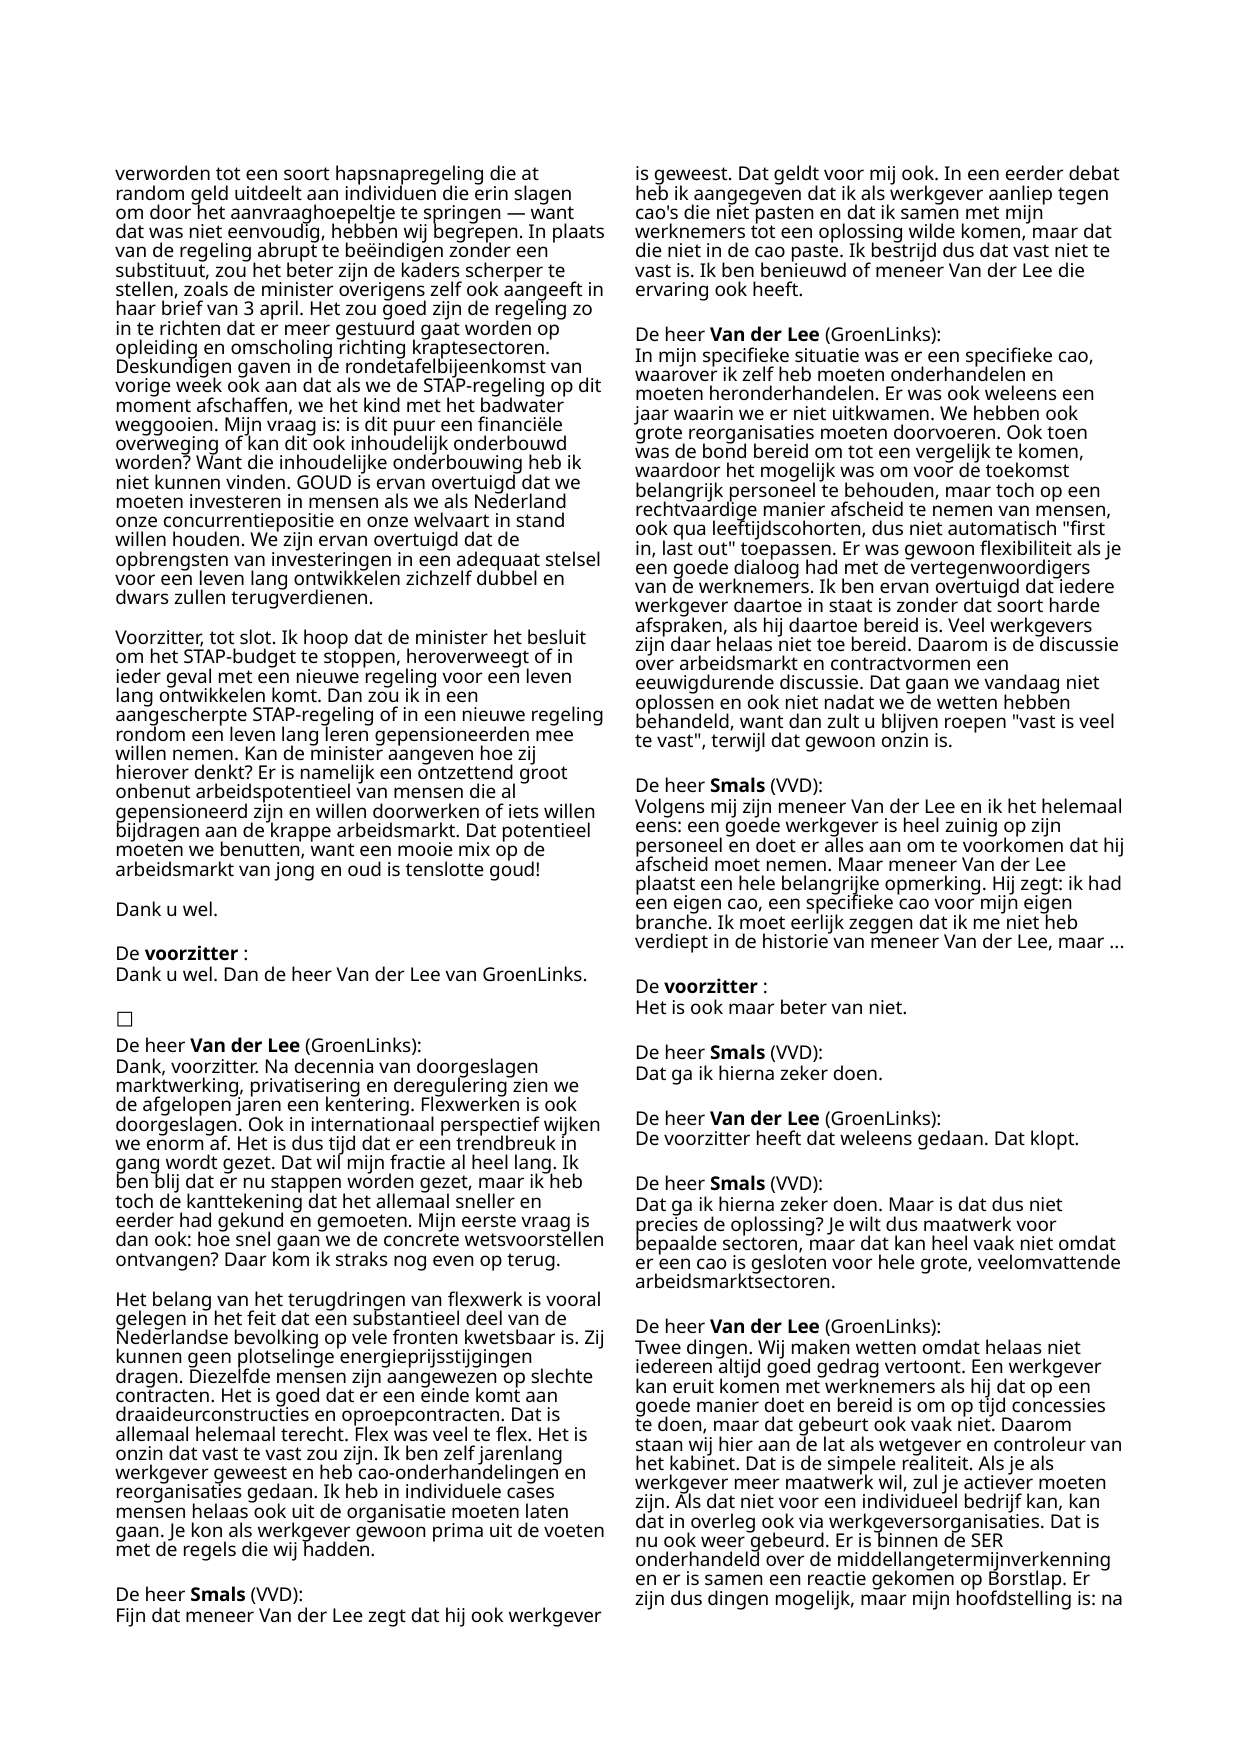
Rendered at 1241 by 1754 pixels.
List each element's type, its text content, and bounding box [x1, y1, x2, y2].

text De heer Van der Lee (GroenLinks): [635, 1105, 1125, 1130]
text Dat ga ik hierna zeker doen. [635, 1064, 1125, 1084]
text Dank u wel. [115, 901, 605, 920]
text Dank u wel. Dan de heer Van der Lee van GroenLinks. [115, 966, 605, 986]
text Het belang van het terugdringen van flexwerk is vooral gelegen in het feit dat een substantieel deel van de Nederlandse bevolking op vele fronten kwetsbaar is. Zij kunnen geen plotselinge energieprijsstijgingen dragen. Diezelfde mensen zijn aangewezen op slechte contracten. Het is goed dat er een einde komt aan draaideurconstructies en oproepcontracten. Dat is allemaal helemaal terecht. Flex was veel te flex. Het is onzin dat vast te vast zou zijn. Ik ben zelf jarenlang werkgever geweest en heb cao-onderhandelingen en reorganisaties gedaan. Ik heb in individuele cases mensen helaas ook uit de organisatie moeten laten gaan. Je kon als werkgever gewoon prima uit de voeten met de regels die wij hadden. [115, 1291, 605, 1560]
text De voorzitter heeft dat weleens gedaan. Dat klopt. [635, 1130, 1125, 1150]
text De heer Smals (VVD): [635, 1171, 1125, 1196]
text Voorzitter, tot slot. Ik hoop dat de minister het besluit om het STAP-budget te stoppen, heroverweegt of in ieder geval met een nieuwe regeling voor een leven lang ontwikkelen komt. Dan zou ik in een aangescherpte STAP-regeling of in een nieuwe regeling rondom een leven lang leren gepensioneerden mee willen nemen. Kan de minister aangeven hoe zij hierover denkt? Er is namelijk een ontzettend groot onbenut arbeidspotentieel van mensen die al gepensioneerd zijn en willen doorwerken of iets willen bijdragen aan de krappe arbeidsmarkt. Dat potentieel moeten we benutten, want een mooie mix op de arbeidsmarkt van jong en oud is tenslotte goud! [115, 629, 605, 880]
text Dank, voorzitter. Na decennia van doorgeslagen marktwerking, privatisering en deregulering zien we de afgelopen jaren een kentering. Flexwerken is ook doorgeslagen. Ook in internationaal perspectief wijken we enorm af. Het is dus tijd dat er een trendbreuk in gang wordt gezet. Dat wil mijn fractie al heel lang. Ik ben blij dat er nu stappen worden gezet, maar ik heb toch de kanttekening dat het allemaal sneller en eerder had gekund en gemoeten. Mijn eerste vraag is dan ook: hoe snel gaan we de concrete wetsvoorstellen ontvangen? Daar kom ik straks nog even op terug. [115, 1058, 605, 1270]
text De heer Smals (VVD): [115, 1581, 605, 1607]
text Dat ga ik hierna zeker doen. Maar is dat dus niet precies de oplossing? Je wilt dus maatwerk voor bepaalde sectoren, maar dat kan heel vaak niet omdat er een cao is gesloten voor hele grote, veelomvattende arbeidsmarktsectoren. [635, 1196, 1125, 1293]
text Volgens mij zijn meneer Van der Lee en ik het helemaal eens: een goede werkgever is heel zuinig op zijn personeel en doet er alles aan om te voorkomen dat hij afscheid moet nemen. Maar meneer Van der Lee plaatst een hele belangrijke opmerking. Hij zegt: ik had een eigen cao, een specifieke cao voor mijn eigen branche. Ik moet eerlijk zeggen dat ik me niet heb verdiept in de historie van meneer Van der Lee, maar ... [635, 798, 1125, 952]
text Twee dingen. Wij maken wetten omdat helaas niet iedereen altijd goed gedrag vertoont. Een werkgever kan eruit komen met werknemers als hij dat op een goede manier doet en bereid is om op tijd concessies te doen, maar dat gebeurt ook vaak niet. Daarom staan wij hier aan de lat als wetgever en controleur van het kabinet. Dat is de simpele realiteit. Als je als werkgever meer maatwerk wil, zul je actiever moeten zijn. Als dat niet voor een individueel bedrijf kan, kan dat in overleg ook via werkgeversorganisaties. Dat is nu ook weer gebeurd. Er is binnen de SER onderhandeld over de middellangetermijnverkenning en er is samen een reactie gekomen op Borstlap. Er zijn dus dingen mogelijk, maar mijn hoofdstelling is: na [635, 1339, 1125, 1609]
text verworden tot een soort hapsnapregeling die at random geld uitdeelt aan individuen die erin slagen om door het aanvraaghoepeltje te springen — want dat was niet eenvoudig, hebben wij begrepen. In plaats van de regeling abrupt te beëindigen zonder een substituut, zou het beter zijn de kaders scherper te stellen, zoals de minister overigens zelf ook aangeeft in haar brief van 3 april. Het zou goed zijn de regeling zo in te richten dat er meer gestuurd gaat worden op opleiding en omscholing richting kraptesectoren. Deskundigen gaven in de rondetafelbijeenkomst van vorige week ook aan dat als we de STAP-regeling op dit moment afschaffen, we het kind met het badwater weggooien. Mijn vraag is: is dit puur een financiële overweging of kan dit ook inhoudelijk onderbouwd worden? Want die inhoudelijke onderbouwing heb ik niet kunnen vinden. GOUD is ervan overtuigd dat we moeten investeren in mensen als we als Nederland onze concurrentiepositie en onze welvaart in stand willen houden. We zijn ervan overtuigd dat de opbrengsten van investeringen in een adequaat stelsel voor een leven lang ontwikkelen zichzelf dubbel en dwars zullen terugverdienen. [115, 165, 605, 608]
text De voorzitter : [115, 941, 605, 966]
text De heer Van der Lee (GroenLinks): [635, 321, 1125, 347]
text De heer Van der Lee (GroenLinks): [635, 1313, 1125, 1339]
text De heer Smals (VVD): [635, 1039, 1125, 1064]
text is geweest. Dat geldt voor mij ook. In een eerder debat heb ik aangegeven dat ik als werkgever aanliep tegen cao's die niet pasten en dat ik samen met mijn werknemers tot een oplossing wilde komen, maar dat die niet in de cao paste. Ik bestrijd dus dat vast niet te vast is. Ik ben benieuwd of meneer Van der Lee die ervaring ook heeft. [635, 165, 1125, 300]
text Het is ook maar beter van niet. [635, 999, 1125, 1018]
text De heer Van der Lee (GroenLinks): [115, 1032, 605, 1058]
text De heer Smals (VVD): [635, 772, 1125, 798]
text ⬜ [115, 1006, 605, 1032]
text Fijn dat meneer Van der Lee zegt dat hij ook werkgever [115, 1607, 605, 1626]
text De voorzitter : [635, 973, 1125, 999]
text In mijn specifieke situatie was er een specifieke cao, waarover ik zelf heb moeten onderhandelen en moeten heronderhandelen. Er was ook weleens een jaar waarin we er niet uitkwamen. We hebben ook grote reorganisaties moeten doorvoeren. Ook toen was de bond bereid om tot een vergelijk te komen, waardoor het mogelijk was om voor de toekomst belangrijk personeel te behouden, maar toch op een rechtvaardige manier afscheid te nemen van mensen, ook qua leeftijdscohorten, dus niet automatisch "first in, last out" toepassen. Er was gewoon flexibiliteit als je een goede dialoog had met de vertegenwoordigers van de werknemers. Ik ben ervan overtuigd dat iedere werkgever daartoe in staat is zonder dat soort harde afspraken, als hij daartoe bereid is. Veel werkgevers zijn daar helaas niet toe bereid. Daarom is de discussie over arbeidsmarkt en contractvormen een eeuwigdurende discussie. Dat gaan we vandaag niet oplossen en ook niet nadat we de wetten hebben behandeld, want dan zult u blijven roepen "vast is veel te vast", terwijl dat gewoon onzin is. [635, 347, 1125, 751]
